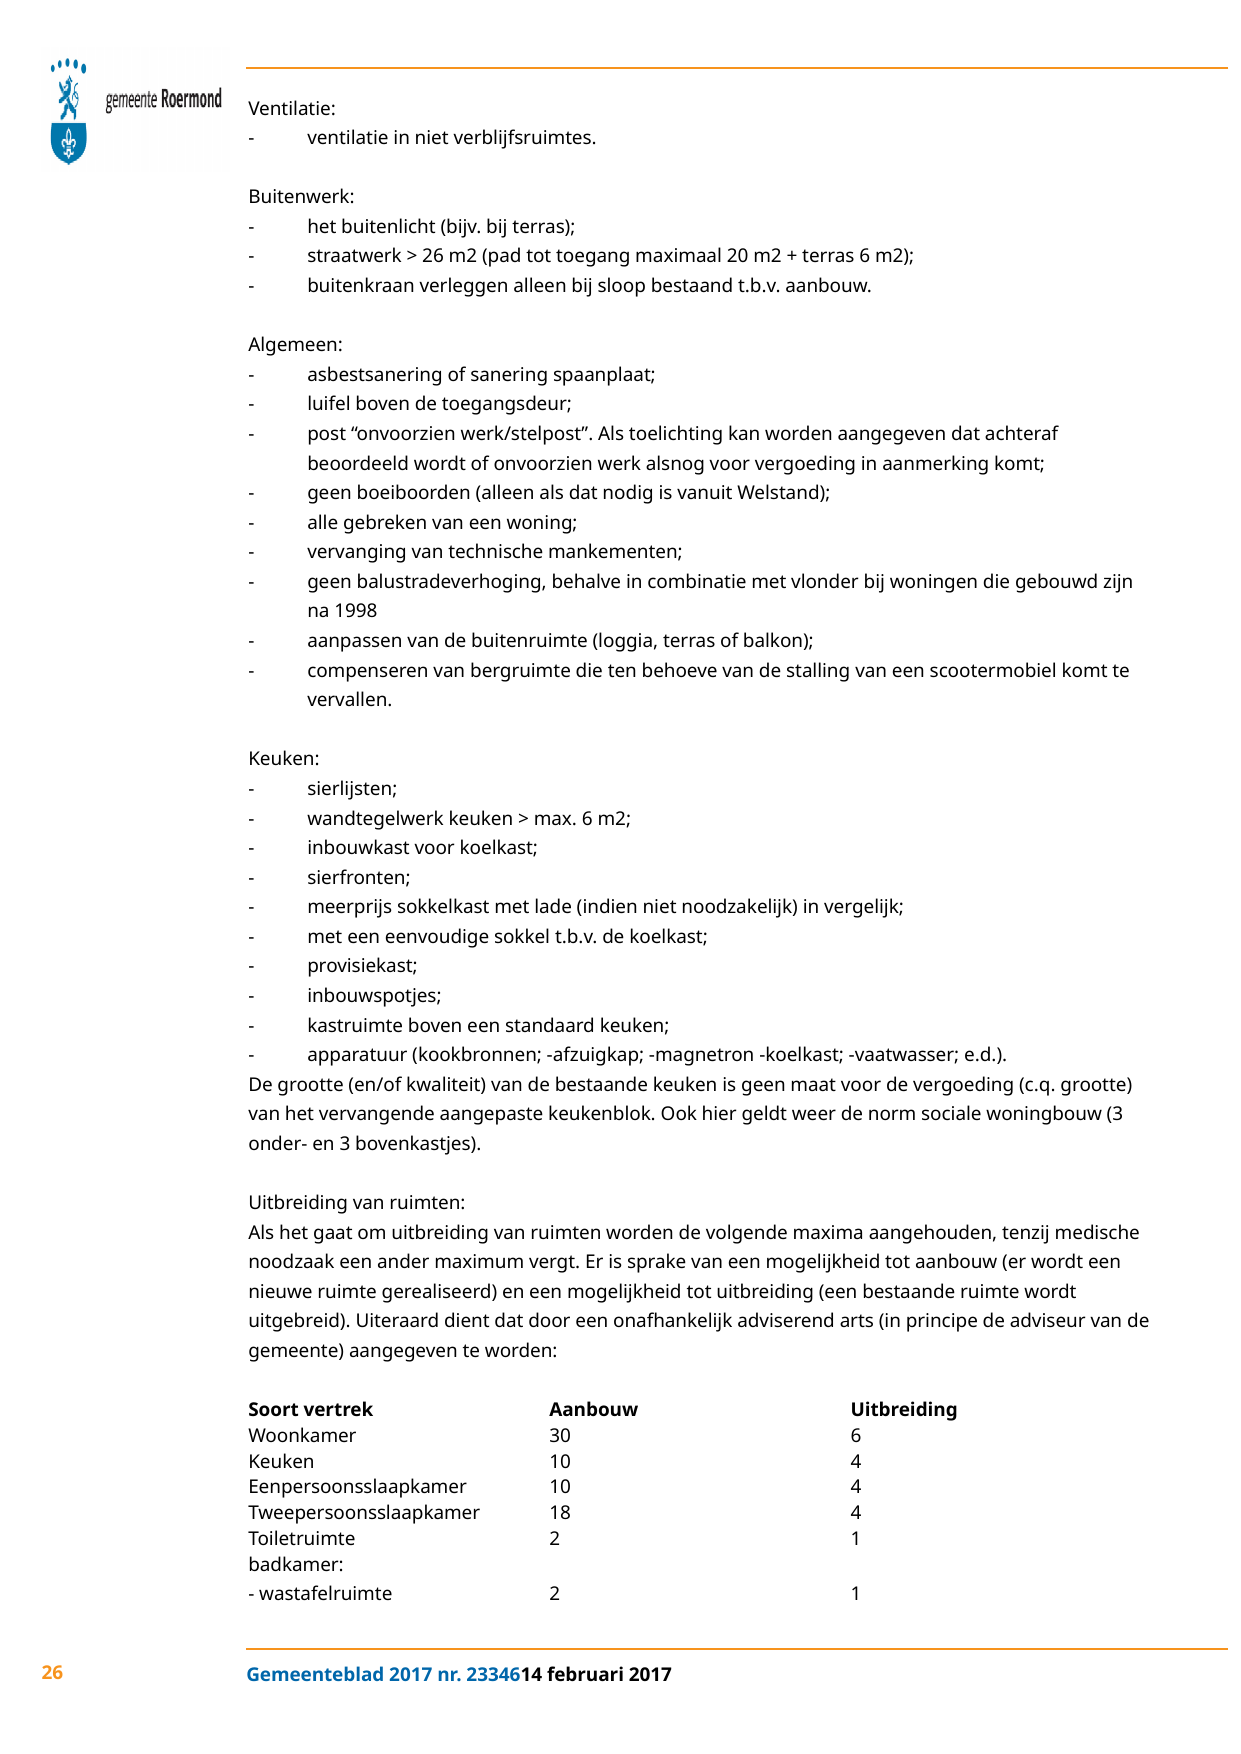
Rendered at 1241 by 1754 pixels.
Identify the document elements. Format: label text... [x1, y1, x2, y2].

list met een eenvoudige sokkel t.b.v. de koelkast; [248, 923, 1152, 949]
table_cell 30 [549, 1422, 850, 1448]
table_cell Tweepersoonsslaapkamer [248, 1500, 549, 1525]
list kastruimte boven een standaard keuken; [248, 1012, 1152, 1038]
list provisiekast; [248, 953, 1152, 978]
table_cell 1 [850, 1525, 1152, 1551]
table_header Aanbouw [549, 1397, 850, 1422]
table_cell Eenpersoonsslaapkamer [248, 1474, 549, 1499]
table_header Uitbreiding [850, 1397, 1152, 1422]
list sierfronten; [248, 864, 1152, 890]
list buitenkraan verleggen alleen bij sloop bestaand t.b.v. aanbouw. [248, 272, 1152, 298]
list aanpassen van de buitenruimte (loggia, terras of balkon); [248, 627, 1152, 653]
list inbouwkast voor koelkast; [248, 834, 1152, 860]
list inbouwspotjes; [248, 982, 1152, 1008]
table_cell 1 [850, 1551, 1152, 1606]
list apparatuur (kookbronnen; -afzuigkap; -magnetron -koelkast; -vaatwasser; e.d.). [248, 1041, 1152, 1067]
table_cell 2 [549, 1551, 850, 1606]
table_cell Keuken [248, 1448, 549, 1474]
text De grootte (en/of kwaliteit) van de bestaande keuken is geen maat voor de vergoeding (c.q. grootte) van het vervangende aangepaste keukenblok. Ook hier geldt weer de norm sociale woningbouw (3 onder- en 3 bovenkastjes). [248, 1071, 1152, 1156]
text Keuken: [248, 746, 1152, 771]
list geen balustradeverhoging, behalve in combinatie met vlonder bij woningen die gebouwd zijn na 1998 [248, 568, 1152, 623]
table_header Soort vertrek [248, 1397, 549, 1422]
table_cell 2 [549, 1525, 850, 1551]
list straatwerk > 26 m2 (pad tot toegang maximaal 20 m2 + terras 6 m2); [248, 243, 1152, 268]
table_cell 6 [850, 1422, 1152, 1448]
table_cell Toiletruimte [248, 1525, 549, 1551]
list meerprijs sokkelkast met lade (indien niet noodzakelijk) in vergelijk; [248, 893, 1152, 919]
list het buitenlicht (bijv. bij terras); [248, 213, 1152, 239]
text Als het gaat om uitbreiding van ruimten worden de volgende maxima aangehouden, tenzij medische noodzaak een ander maximum vergt. Er is sprake van een mogelijkheid tot aanbouw (er wordt een nieuwe ruimte gerealiseerd) en een mogelijkheid tot uitbreiding (een bestaande ruimte wordt uitgebreid). Uiteraard dient dat door een onafhankelijk adviserend arts (in principe de adviseur van de gemeente) aangegeven te worden: [248, 1219, 1152, 1363]
list post “onvoorzien werk/stelpost”. Als toelichting kan worden aangegeven dat achteraf beoordeeld wordt of onvoorzien werk alsnog voor vergoeding in aanmerking komt; [248, 420, 1152, 476]
list geen boeiboorden (alleen als dat nodig is vanuit Welstand); [248, 479, 1152, 505]
table_cell Woonkamer [248, 1422, 549, 1448]
list asbestsanering of sanering spaanplaat; [248, 361, 1152, 387]
table_cell 4 [850, 1500, 1152, 1525]
table_cell 18 [549, 1500, 850, 1525]
table_cell 4 [850, 1448, 1152, 1474]
table_cell 10 [549, 1474, 850, 1499]
picture [41, 47, 231, 172]
text Algemeen: [248, 331, 1152, 357]
text Ventilatie: [248, 95, 1152, 121]
list sierlijsten; [248, 775, 1152, 801]
text Buitenwerk: [248, 183, 1152, 209]
table_cell 10 [549, 1448, 850, 1474]
list compenseren van bergruimte die ten behoeve van de stalling van een scootermobiel komt te vervallen. [248, 657, 1152, 712]
list luifel boven de toegangsdeur; [248, 391, 1152, 416]
table_cell 4 [850, 1474, 1152, 1499]
table_cell badkamer: - wastafelruimte [248, 1551, 549, 1606]
text Uitbreiding van ruimten: [248, 1189, 1152, 1215]
list alle gebreken van een woning; [248, 509, 1152, 535]
list vervanging van technische mankementen; [248, 538, 1152, 564]
list ventilatie in niet verblijfsruimtes. [248, 124, 1152, 150]
list wandtegelwerk keuken > max. 6 m2; [248, 805, 1152, 831]
